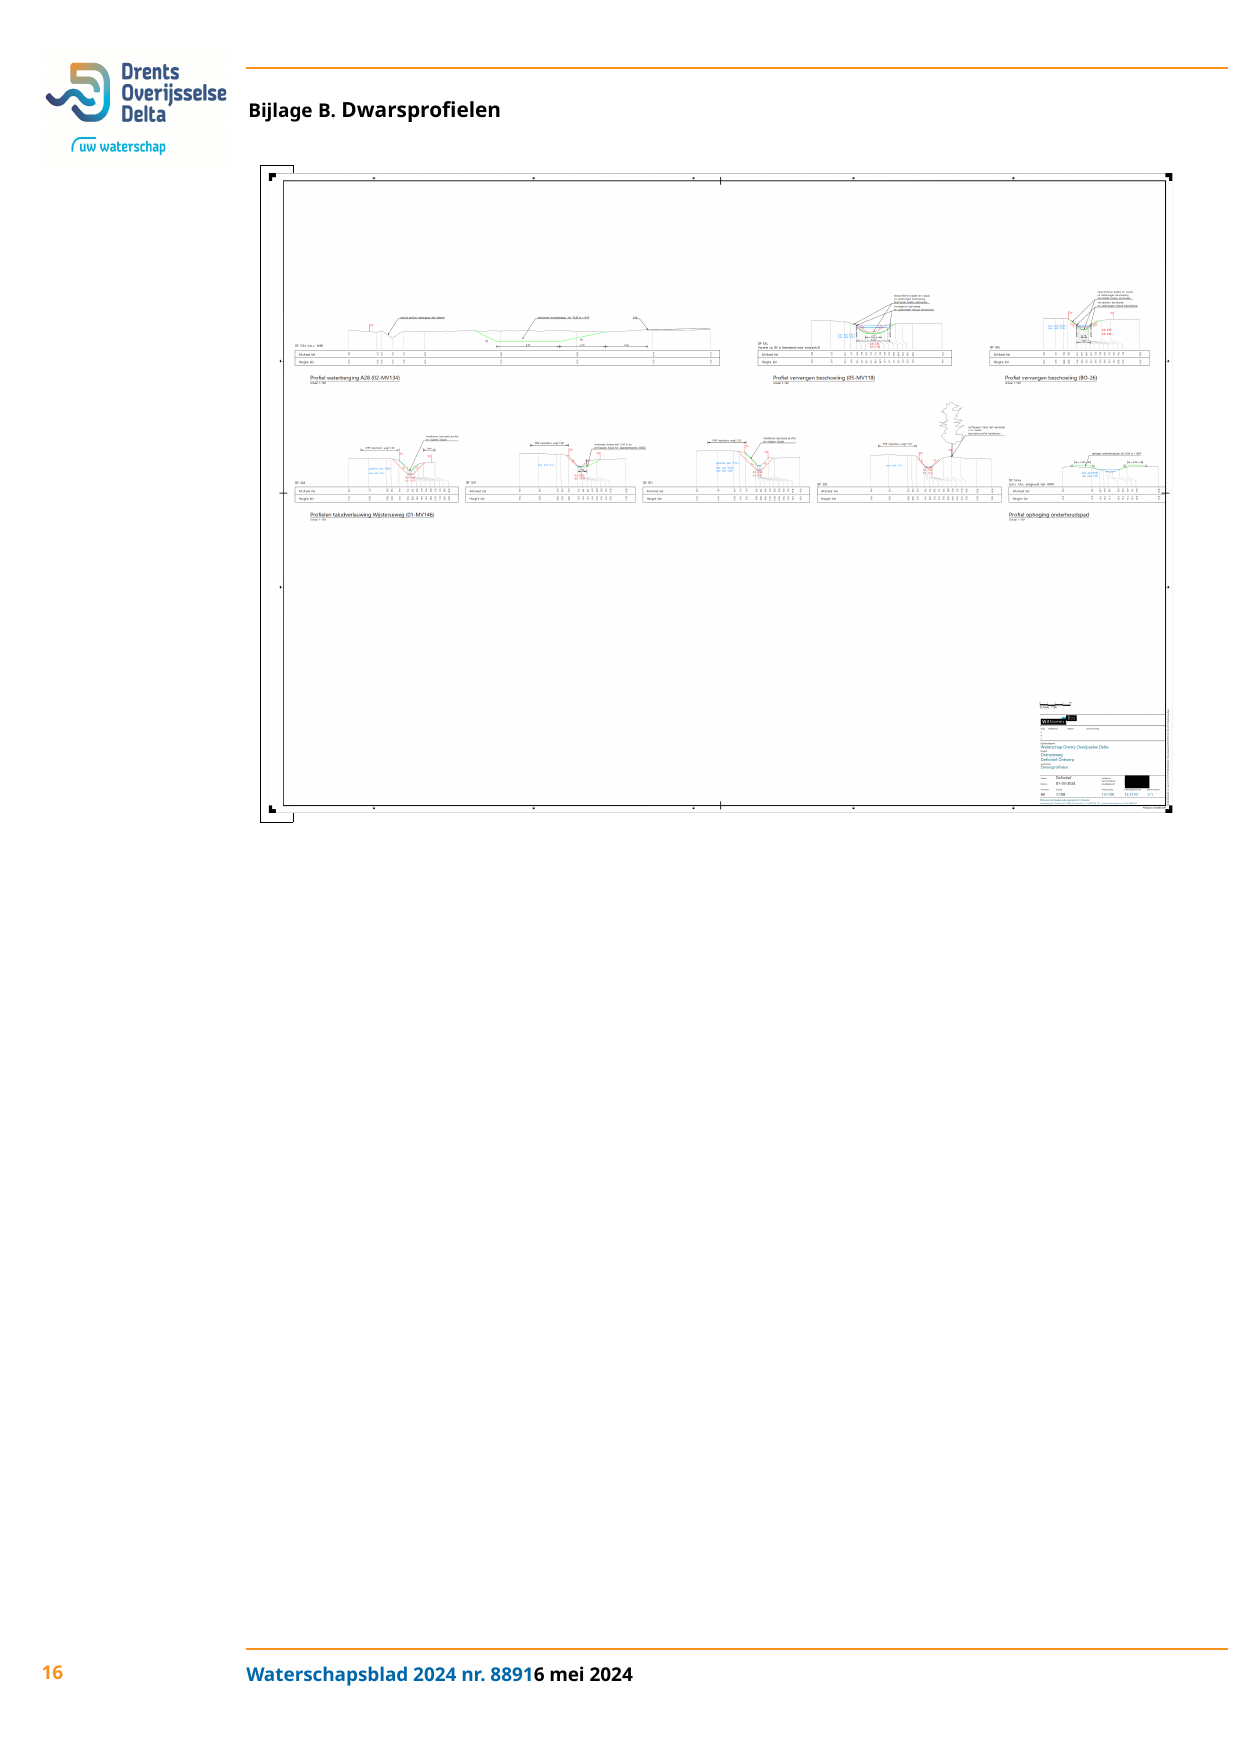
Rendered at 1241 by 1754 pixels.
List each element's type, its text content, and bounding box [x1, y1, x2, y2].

text Bijlage B. Dwarsprofielen [248, 95, 1152, 123]
picture [268, 173, 1173, 813]
picture [41, 47, 231, 172]
